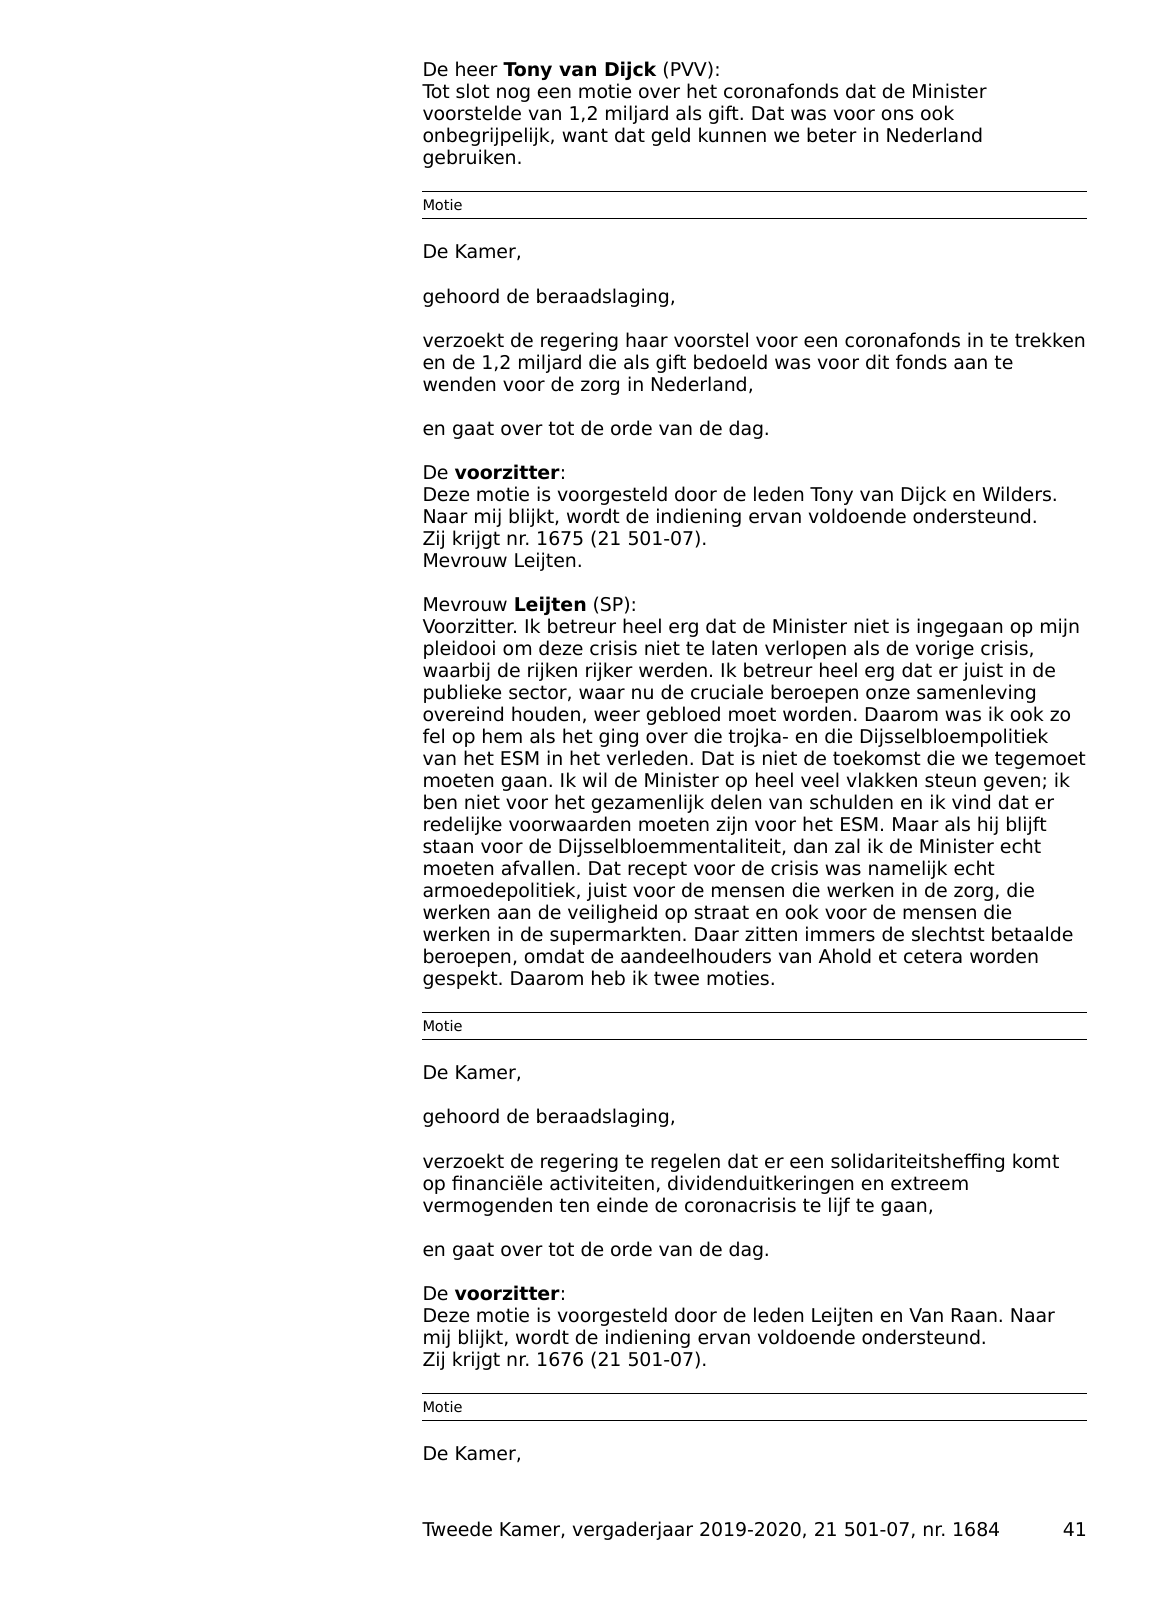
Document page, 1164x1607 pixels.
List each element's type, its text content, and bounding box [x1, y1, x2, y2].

text verzoekt de regering te regelen dat er een solidariteitsheffing komt op financiële activiteiten, dividenduitkeringen en extreem vermogenden ten einde de coronacrisis te lijf te gaan, [422, 1151, 1087, 1217]
text De voorzitter: [422, 1283, 1087, 1305]
table_header Motie [422, 1013, 1087, 1039]
text gehoord de beraadslaging, [422, 286, 1087, 308]
text De Kamer, [422, 1443, 1087, 1465]
text De voorzitter: [422, 462, 1087, 484]
text Tot slot nog een motie over het coronafonds dat de Minister voorstelde van 1,2 miljard als gift. Dat was voor ons ook onbegrijpelijk, want dat geld kunnen we beter in Nederland gebruiken. [422, 81, 1087, 169]
text Mevrouw Leijten (SP): [422, 594, 1087, 616]
text en gaat over tot de orde van de dag. [422, 1239, 1087, 1261]
table_header Motie [422, 1394, 1087, 1420]
text Mevrouw Leijten. [422, 550, 1087, 572]
text Zij krijgt nr. 1676 (21 501-07). [422, 1349, 1087, 1371]
text De Kamer, [422, 1062, 1087, 1084]
text gehoord de beraadslaging, [422, 1106, 1087, 1128]
table_header Motie [422, 192, 1087, 218]
text Zij krijgt nr. 1675 (21 501-07). [422, 528, 1087, 550]
text De Kamer, [422, 241, 1087, 263]
text Deze motie is voorgesteld door de leden Tony van Dijck en Wilders. Naar mij blijkt, wordt de indiening ervan voldoende ondersteund. [422, 484, 1087, 528]
text De heer Tony van Dijck (PVV): [422, 59, 1087, 81]
text verzoekt de regering haar voorstel voor een coronafonds in te trekken en de 1,2 miljard die als gift bedoeld was voor dit fonds aan te wenden voor de zorg in Nederland, [422, 330, 1087, 396]
text Voorzitter. Ik betreur heel erg dat de Minister niet is ingegaan op mijn pleidooi om deze crisis niet te laten verlopen als de vorige crisis, waarbij de rijken rijker werden. Ik betreur heel erg dat er juist in de publieke sector, waar nu de cruciale beroepen onze samenleving overeind houden, weer gebloed moet worden. Daarom was ik ook zo fel op hem als het ging over die trojka- en die Dijsselbloempolitiek van het ESM in het verleden. Dat is niet de toekomst die we tegemoet moeten gaan. Ik wil de Minister op heel veel vlakken steun geven; ik ben niet voor het gezamenlijk delen van schulden en ik vind dat er redelijke voorwaarden moeten zijn voor het ESM. Maar als hij blijft staan voor de Dijsselbloemmentaliteit, dan zal ik de Minister echt moeten afvallen. Dat recept voor de crisis was namelijk echt armoedepolitiek, juist voor de mensen die werken in de zorg, die werken aan de veiligheid op straat en ook voor de mensen die werken in de supermarkten. Daar zitten immers de slechtst betaalde beroepen, omdat de aandeelhouders van Ahold et cetera worden gespekt. Daarom heb ik twee moties. [422, 616, 1087, 990]
text en gaat over tot de orde van de dag. [422, 418, 1087, 440]
text Deze motie is voorgesteld door de leden Leijten en Van Raan. Naar mij blijkt, wordt de indiening ervan voldoende ondersteund. [422, 1305, 1087, 1349]
